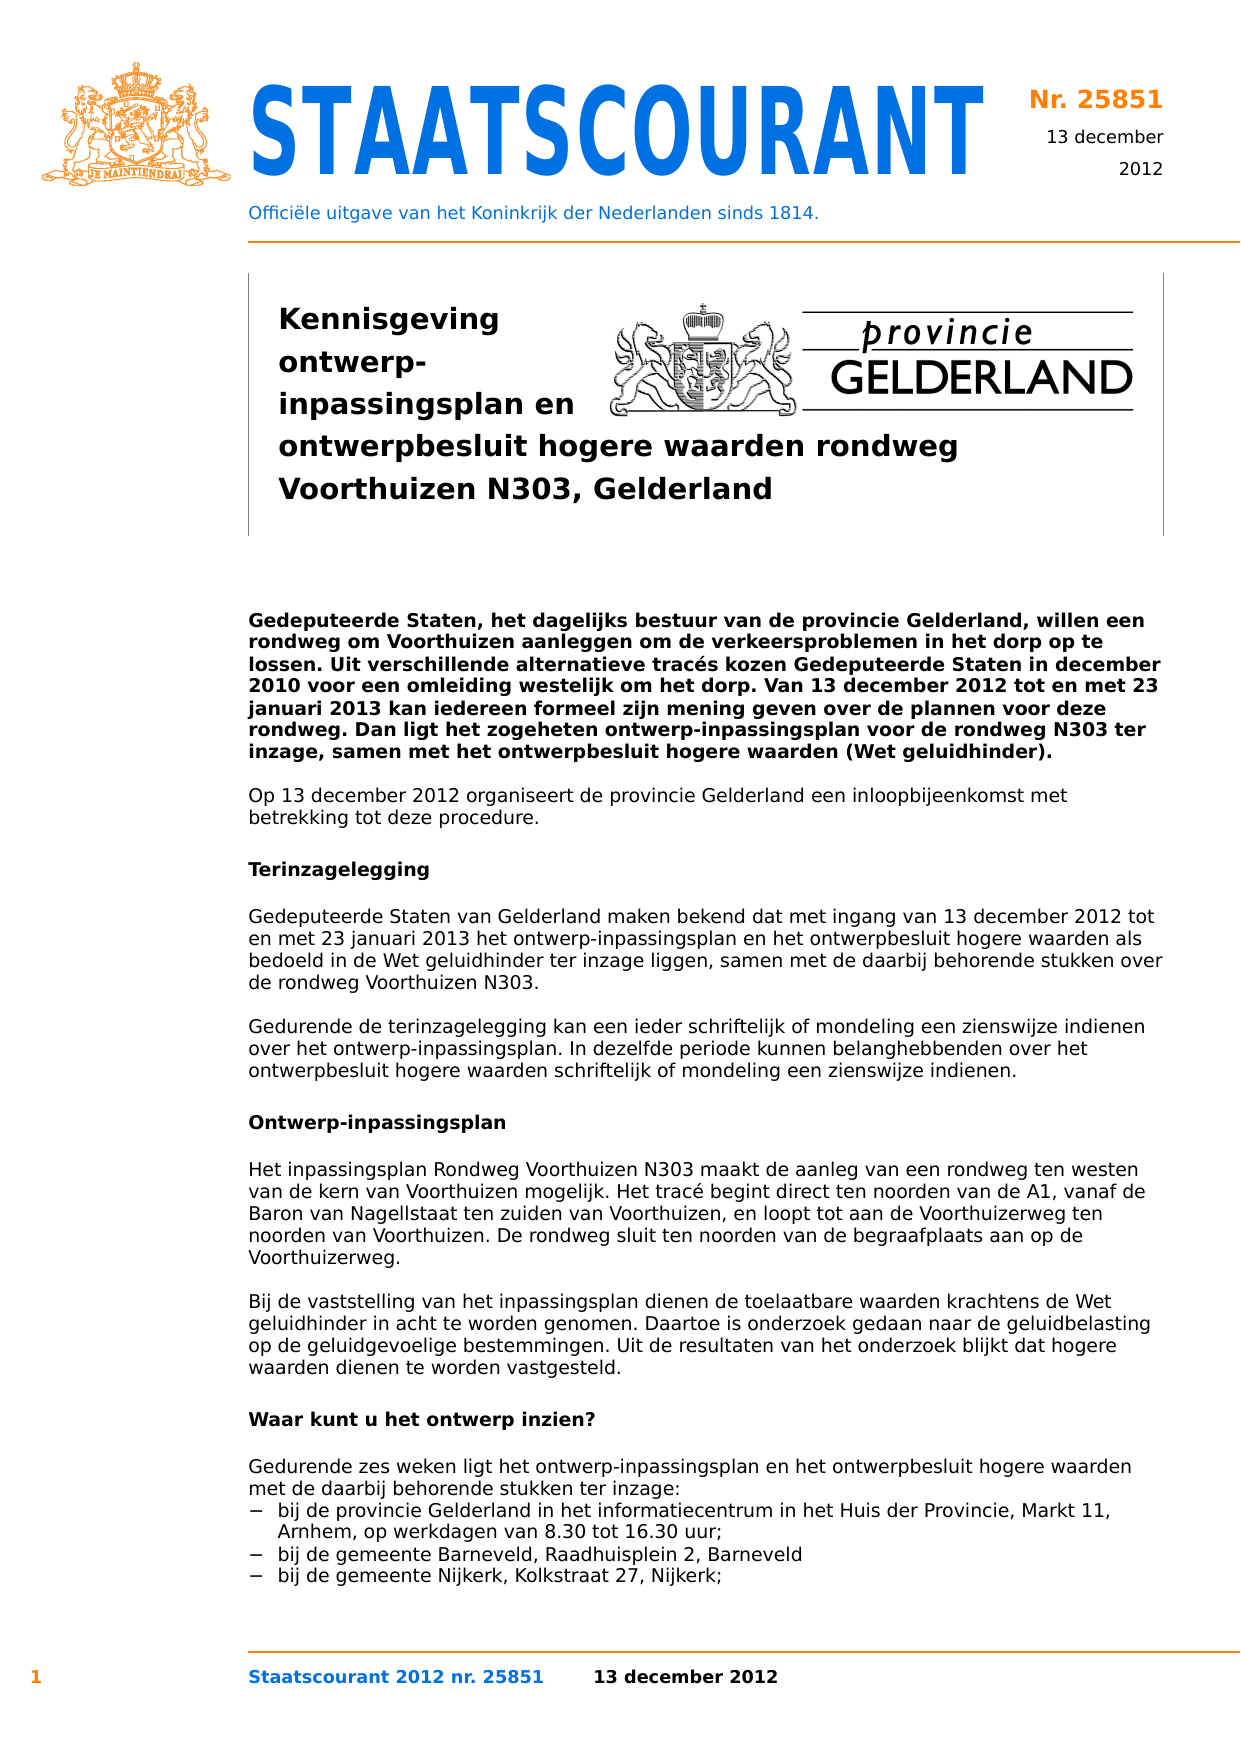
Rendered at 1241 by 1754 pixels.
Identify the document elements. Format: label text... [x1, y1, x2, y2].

table_header Nr. 25851 [998, 62, 1240, 121]
table_header STAATSCOURANT [248, 62, 998, 203]
text − bij de gemeente Barneveld, Raadhuisplein 2, Barneveld [248, 1543, 1163, 1565]
text Gedurende de terinzagelegging kan een ieder schriftelijk of mondeling een zienswijze indienen over het ontwerp-inpassingsplan. In dezelfde periode kunnen belanghebbenden over het ontwerpbesluit hogere waarden schriftelijk of mondeling een zienswijze indienen. [248, 1016, 1163, 1082]
subtitle Kennisgeving ontwerp-inpassingsplan en ontwerpbesluit hogere waarden rondweg Voorthuizen N303, Gelderland [249, 273, 1163, 536]
subtitle Terinzagelegging [248, 859, 1163, 881]
text Gedeputeerde Staten van Gelderland maken bekend dat met ingang van 13 december 2012 tot en met 23 januari 2013 het ontwerp-inpassingsplan en het ontwerpbesluit hogere waarden als bedoeld in de Wet geluidhinder ter inzage liggen, samen met de daarbij behorende stukken over de rondweg Voorthuizen N303. [248, 906, 1163, 994]
table_header [25, 62, 248, 241]
table_cell 2012 [998, 153, 1240, 203]
table_cell 13 december [998, 121, 1240, 153]
picture [41, 62, 231, 186]
text Gedeputeerde Staten, het dagelijks bestuur van de provincie Gelderland, willen een rondweg om Voorthuizen aanleggen om de verkeersproblemen in het dorp op te lossen. Uit verschillende alternatieve tracés kozen Gedeputeerde Staten in december 2010 voor een omleiding westelijk om het dorp. Van 13 december 2012 tot en met 23 januari 2013 kan iedereen formeel zijn mening geven over de plannen voor deze rondweg. Dan ligt het zogeheten ontwerp-inpassingsplan voor de rondweg N303 ter inzage, samen met het ontwerpbesluit hogere waarden (Wet geluidhinder). [248, 609, 1163, 763]
text − bij de gemeente Nijkerk, Kolkstraat 27, Nijkerk; [248, 1565, 1163, 1587]
text Het inpassingsplan Rondweg Voorthuizen N303 maakt de aanleg van een rondweg ten westen van de kern van Voorthuizen mogelijk. Het tracé begint direct ten noorden van de A1, vanaf de Baron van Nagellstaat ten zuiden van Voorthuizen, en loopt tot aan de Voorthuizerweg ten noorden van Voorthuizen. De rondweg sluit ten noorden van de begraafplaats aan op de Voorthuizerweg. [248, 1159, 1163, 1269]
subtitle Ontwerp-inpassingsplan [248, 1112, 1163, 1134]
subtitle Waar kunt u het ontwerp inzien? [248, 1408, 1163, 1431]
picture [607, 302, 1134, 421]
text Bij de vaststelling van het inpassingsplan dienen de toelaatbare waarden krachtens de Wet geluidhinder in acht te worden genomen. Daartoe is onderzoek gedaan naar de geluidbelasting op de geluidgevoelige bestemmingen. Uit de resultaten van het onderzoek blijkt dat hogere waarden dienen te worden vastgesteld. [248, 1291, 1163, 1378]
text Op 13 december 2012 organiseert de provincie Gelderland een inloopbijeenkomst met betrekking tot deze procedure. [248, 785, 1163, 829]
text − bij de provincie Gelderland in het informatiecentrum in het Huis der Provincie, Markt 11, Arnhem, op werkdagen van 8.30 tot 16.30 uur; [248, 1499, 1163, 1543]
text Gedurende zes weken ligt het ontwerp-inpassingsplan en het ontwerpbesluit hogere waarden met de daarbij behorende stukken ter inzage: [248, 1456, 1163, 1499]
table_cell Officiële uitgave van het Koninkrijk der Nederlanden sinds 1814. [248, 203, 1240, 241]
